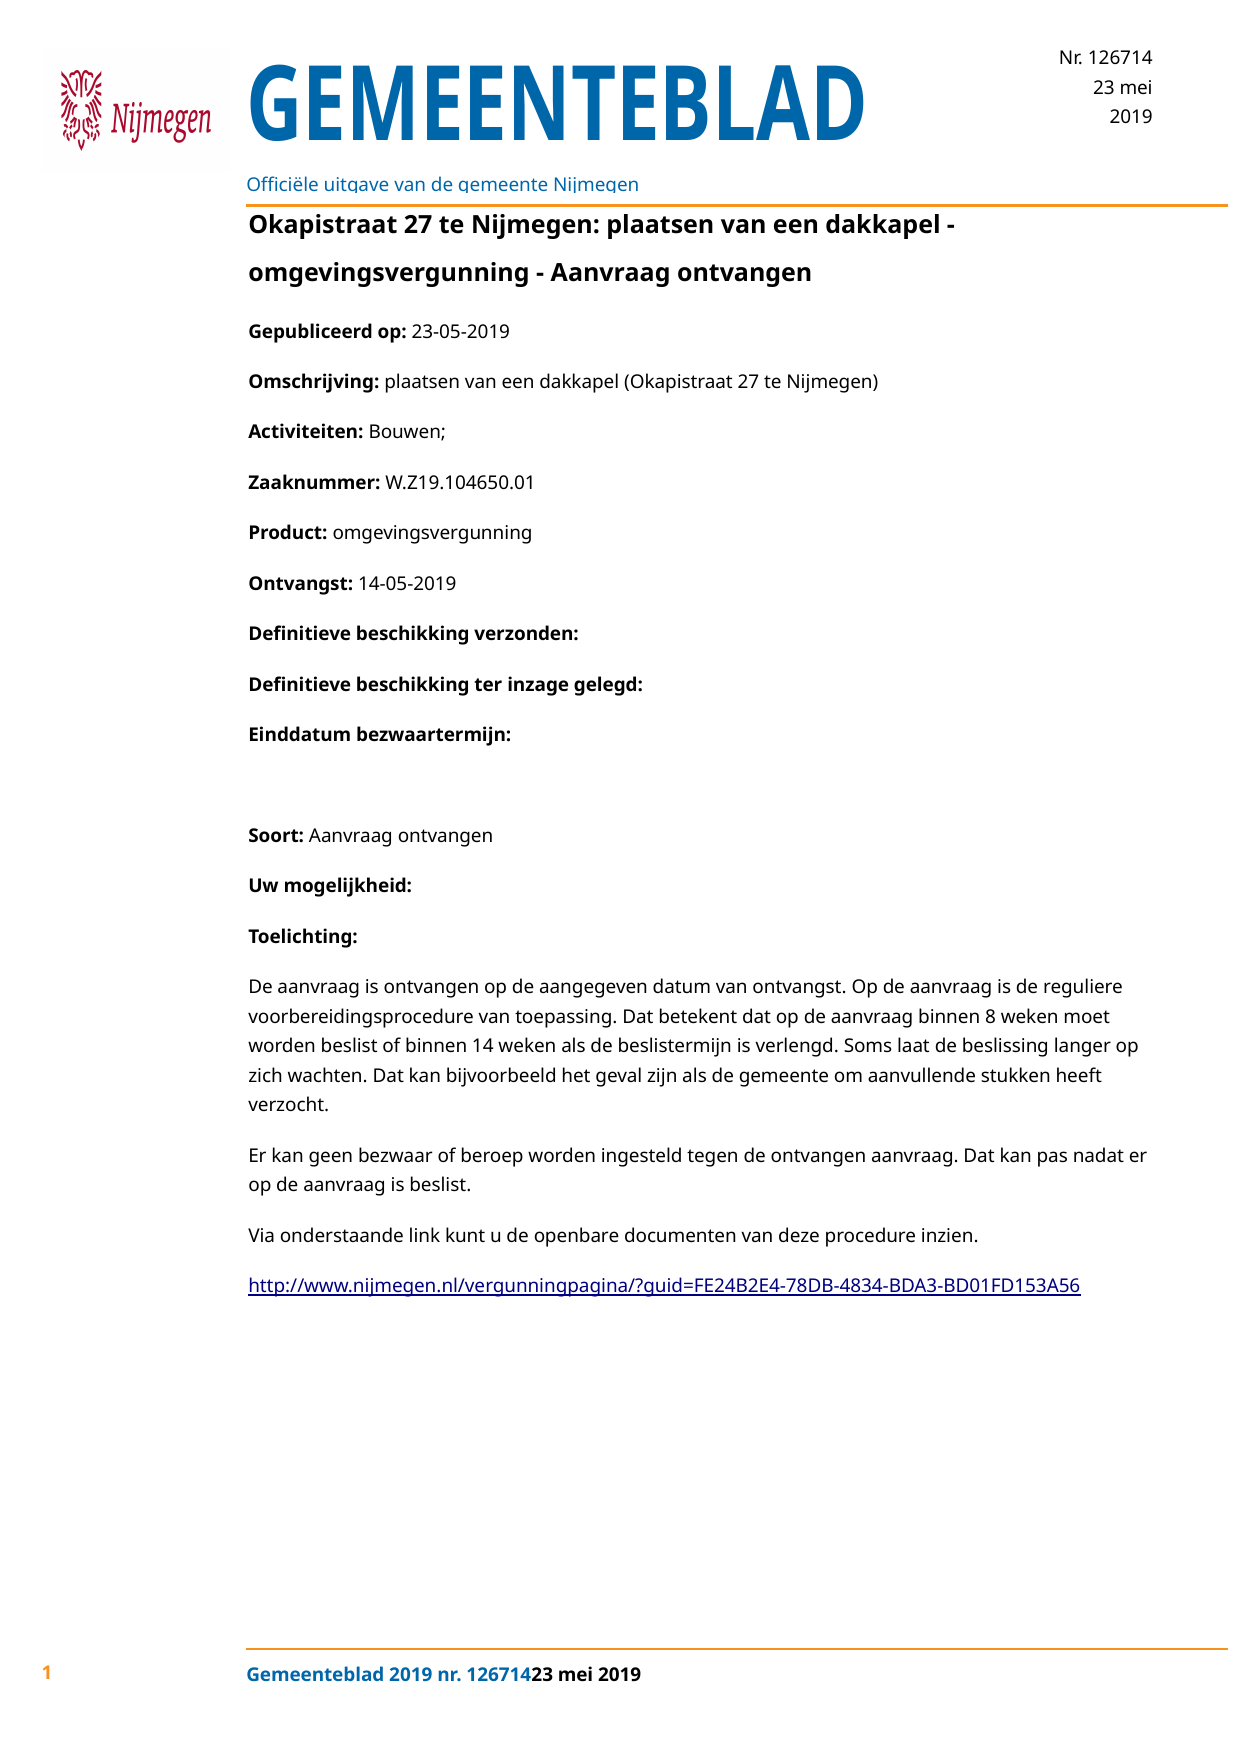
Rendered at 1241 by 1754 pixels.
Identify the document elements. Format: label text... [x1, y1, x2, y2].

text Via onderstaande link kunt u de openbare documenten van deze procedure inzien. [248, 1222, 1152, 1248]
text Zaaknummer: W.Z19.104650.01 [248, 469, 1152, 495]
picture [41, 47, 231, 172]
text Uw mogelijkheid: [248, 872, 1152, 898]
text Definitieve beschikking verzonden: [248, 620, 1152, 646]
text Definitieve beschikking ter inzage gelegd: [248, 671, 1152, 697]
text Soort: Aanvraag ontvangen [248, 822, 1152, 848]
text Product: omgevingsvergunning [248, 519, 1152, 545]
text Omschrijving: plaatsen van een dakkapel (Okapistraat 27 te Nijmegen) [248, 368, 1152, 394]
text Er kan geen bezwaar of beroep worden ingesteld tegen de ontvangen aanvraag. Dat kan pas nadat er op de aanvraag is beslist. [248, 1142, 1152, 1197]
text Okapistraat 27 te Nijmegen: plaatsen van een dakkapel - omgevingsvergunning - Aanvraag ontvangen [248, 207, 1152, 288]
text De aanvraag is ontvangen op de aangegeven datum van ontvangst. Op de aanvraag is de reguliere voorbereidingsprocedure van toepassing. Dat betekent dat op de aanvraag binnen 8 weken moet worden beslist of binnen 14 weken als de beslistermijn is verlengd. Soms laat de beslissing langer op zich wachten. Dat kan bijvoorbeeld het geval zijn als de gemeente om aanvullende stukken heeft verzocht. [248, 973, 1152, 1117]
text Activiteiten: Bouwen; [248, 419, 1152, 444]
text Toelichting: [248, 923, 1152, 949]
text http://www.nijmegen.nl/vergunningpagina/?guid=FE24B2E4-78DB-4834-BDA3-BD01FD153A56 [248, 1272, 1152, 1298]
text Ontvangst: 14-05-2019 [248, 570, 1152, 596]
text Einddatum bezwaartermijn: [248, 721, 1152, 747]
text Gepubliceerd op: 23-05-2019 [248, 318, 1152, 344]
